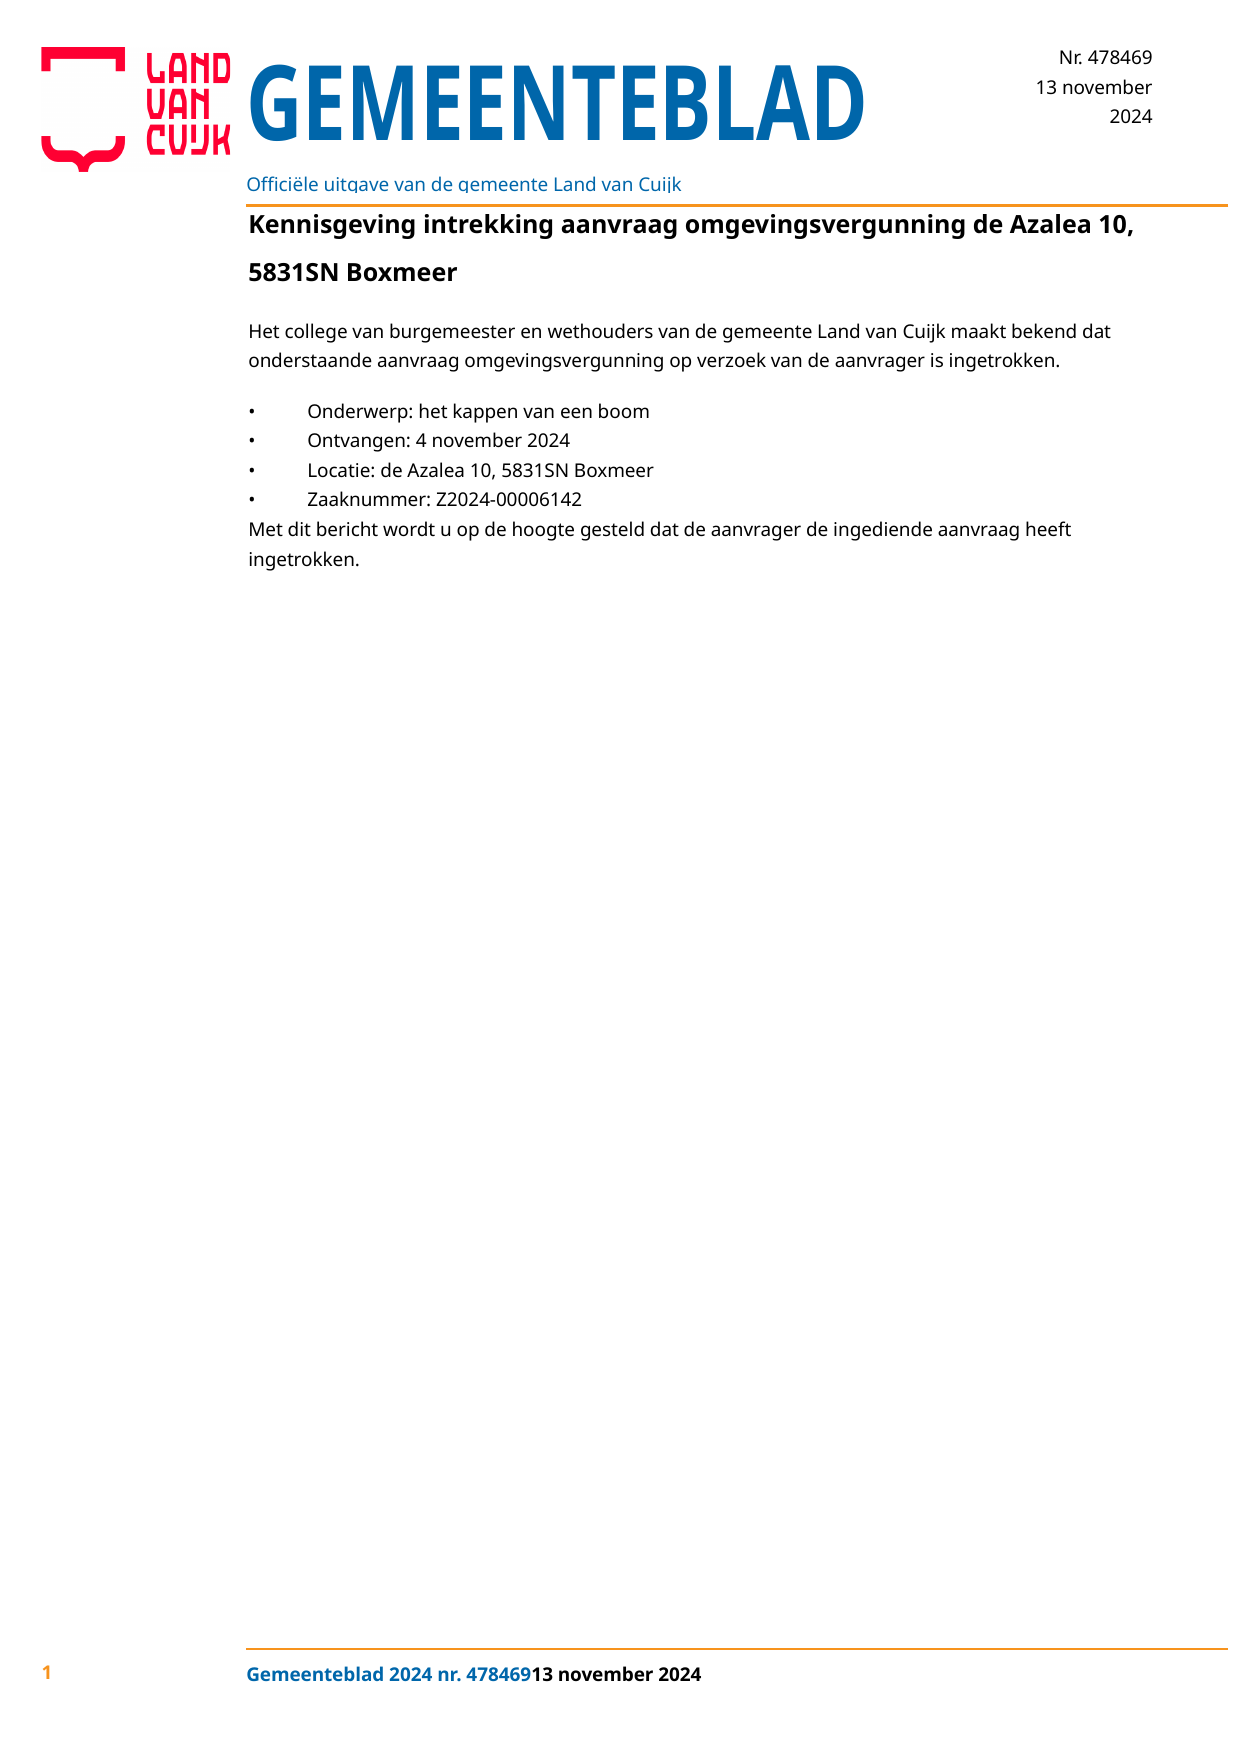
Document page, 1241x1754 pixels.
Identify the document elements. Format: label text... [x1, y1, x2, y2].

list Onderwerp: het kappen van een boom [248, 398, 1152, 424]
text Het college van burgemeester en wethouders van de gemeente Land van Cuijk maakt bekend dat onderstaande aanvraag omgevingsvergunning op verzoek van de aanvrager is ingetrokken. [248, 318, 1152, 373]
picture [41, 47, 231, 172]
list Zaaknummer: Z2024-00006142 [248, 487, 1152, 512]
text Kennisgeving intrekking aanvraag omgevingsvergunning de Azalea 10, 5831SN Boxmeer [248, 207, 1152, 288]
text Met dit bericht wordt u op de hoogte gesteld dat de aanvrager de ingediende aanvraag heeft ingetrokken. [248, 516, 1152, 572]
list Locatie: de Azalea 10, 5831SN Boxmeer [248, 457, 1152, 483]
list Ontvangen: 4 november 2024 [248, 427, 1152, 453]
